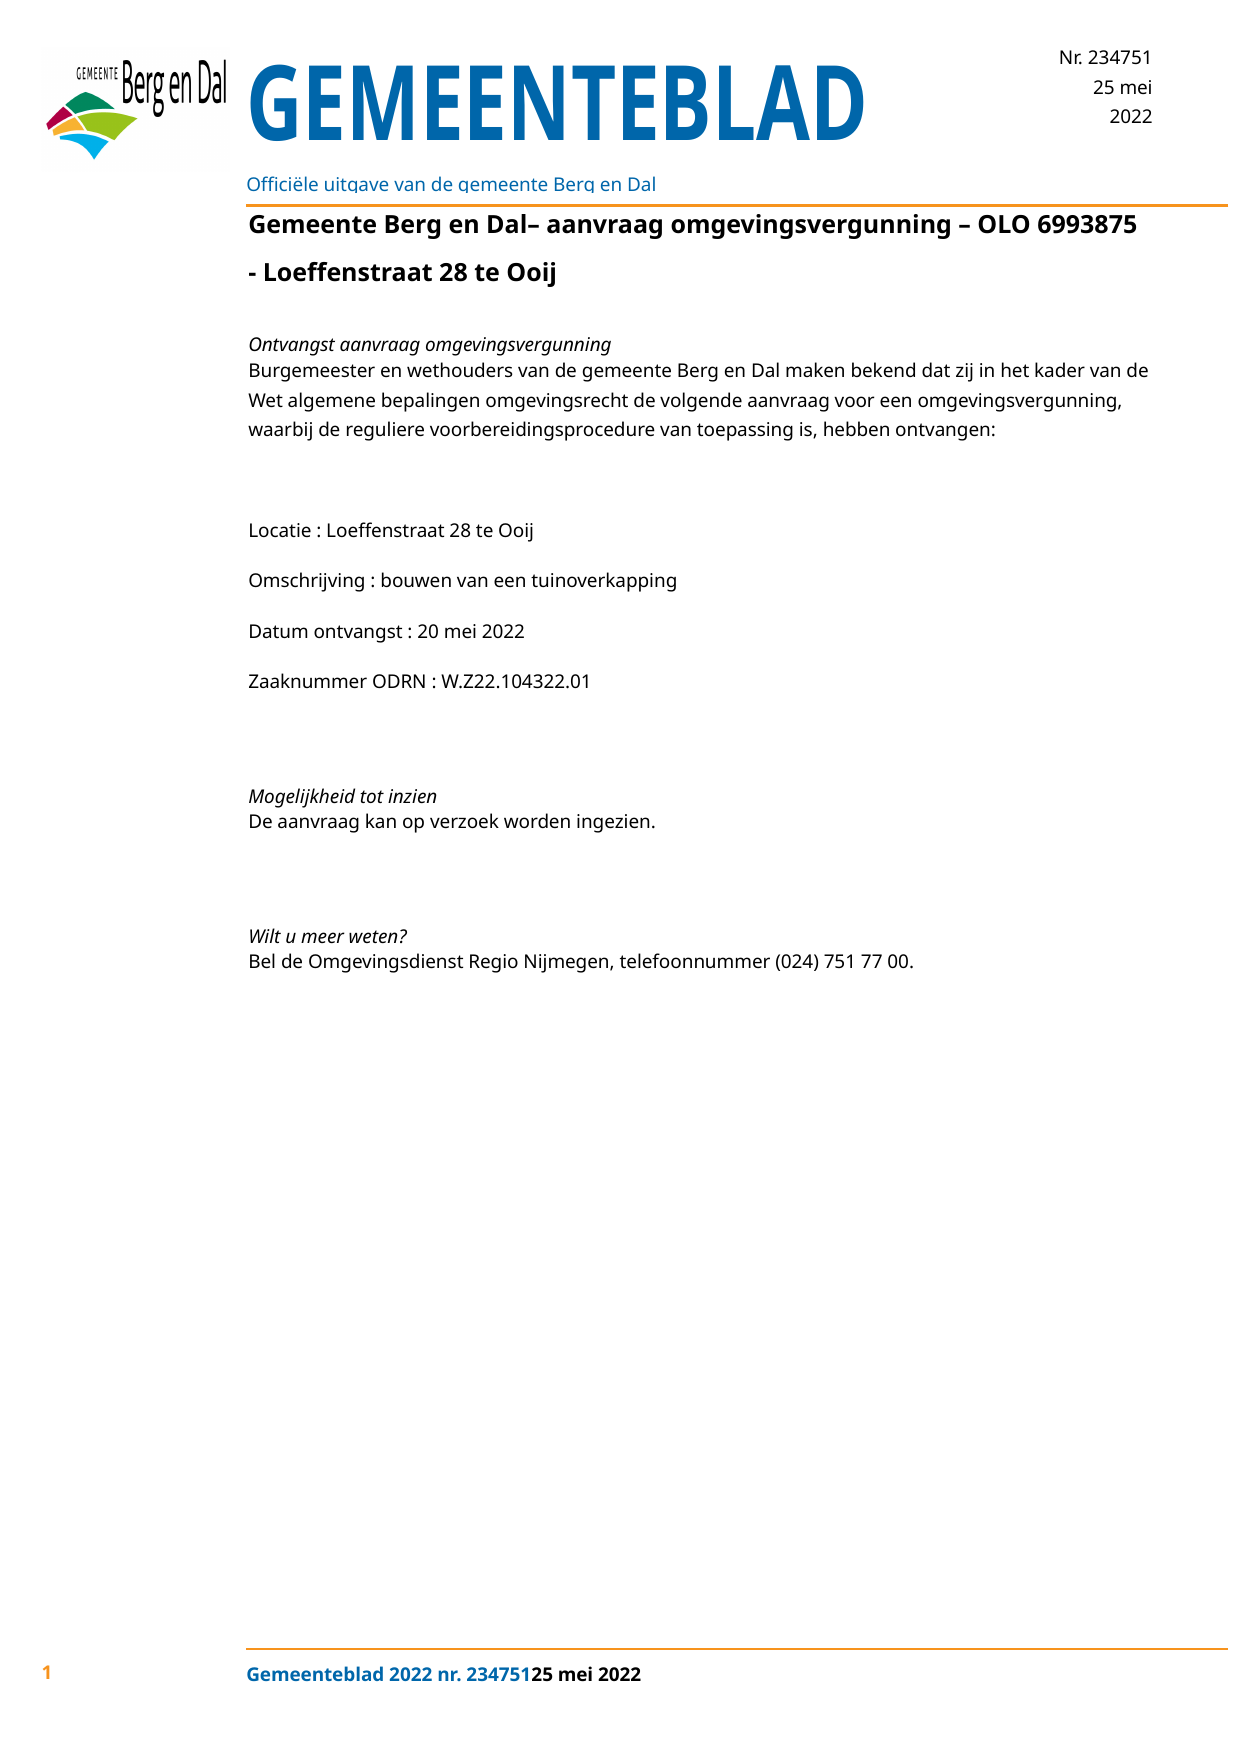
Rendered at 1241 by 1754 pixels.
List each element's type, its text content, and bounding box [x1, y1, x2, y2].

text Mogelijkheid tot inzien [248, 783, 1152, 808]
text Zaaknummer ODRN : W.Z22.104322.01 [248, 668, 1152, 694]
text Datum ontvangst : 20 mei 2022 [248, 618, 1152, 644]
text De aanvraag kan op verzoek worden ingezien. [248, 808, 1152, 834]
text Ontvangst aanvraag omgevingsvergunning [248, 331, 1152, 357]
text Burgemeester en wethouders van de gemeente Berg en Dal maken bekend dat zij in het kader van de Wet algemene bepalingen omgevingsrecht de volgende aanvraag voor een omgevingsvergunning, waarbij de reguliere voorbereidingsprocedure van toepassing is, hebben ontvangen: [248, 357, 1152, 442]
text Wilt u meer weten? [248, 923, 1152, 949]
text Bel de Omgevingsdienst Regio Nijmegen, telefoonnummer (024) 751 77 00. [248, 949, 1152, 974]
text Locatie : Loeffenstraat 28 te Ooij [248, 517, 1152, 543]
picture [41, 47, 231, 172]
text Gemeente Berg en Dal– aanvraag omgevingsvergunning – OLO 6993875 - Loeffenstraat 28 te Ooij [248, 207, 1152, 288]
text Omschrijving : bouwen van een tuinoverkapping [248, 568, 1152, 593]
